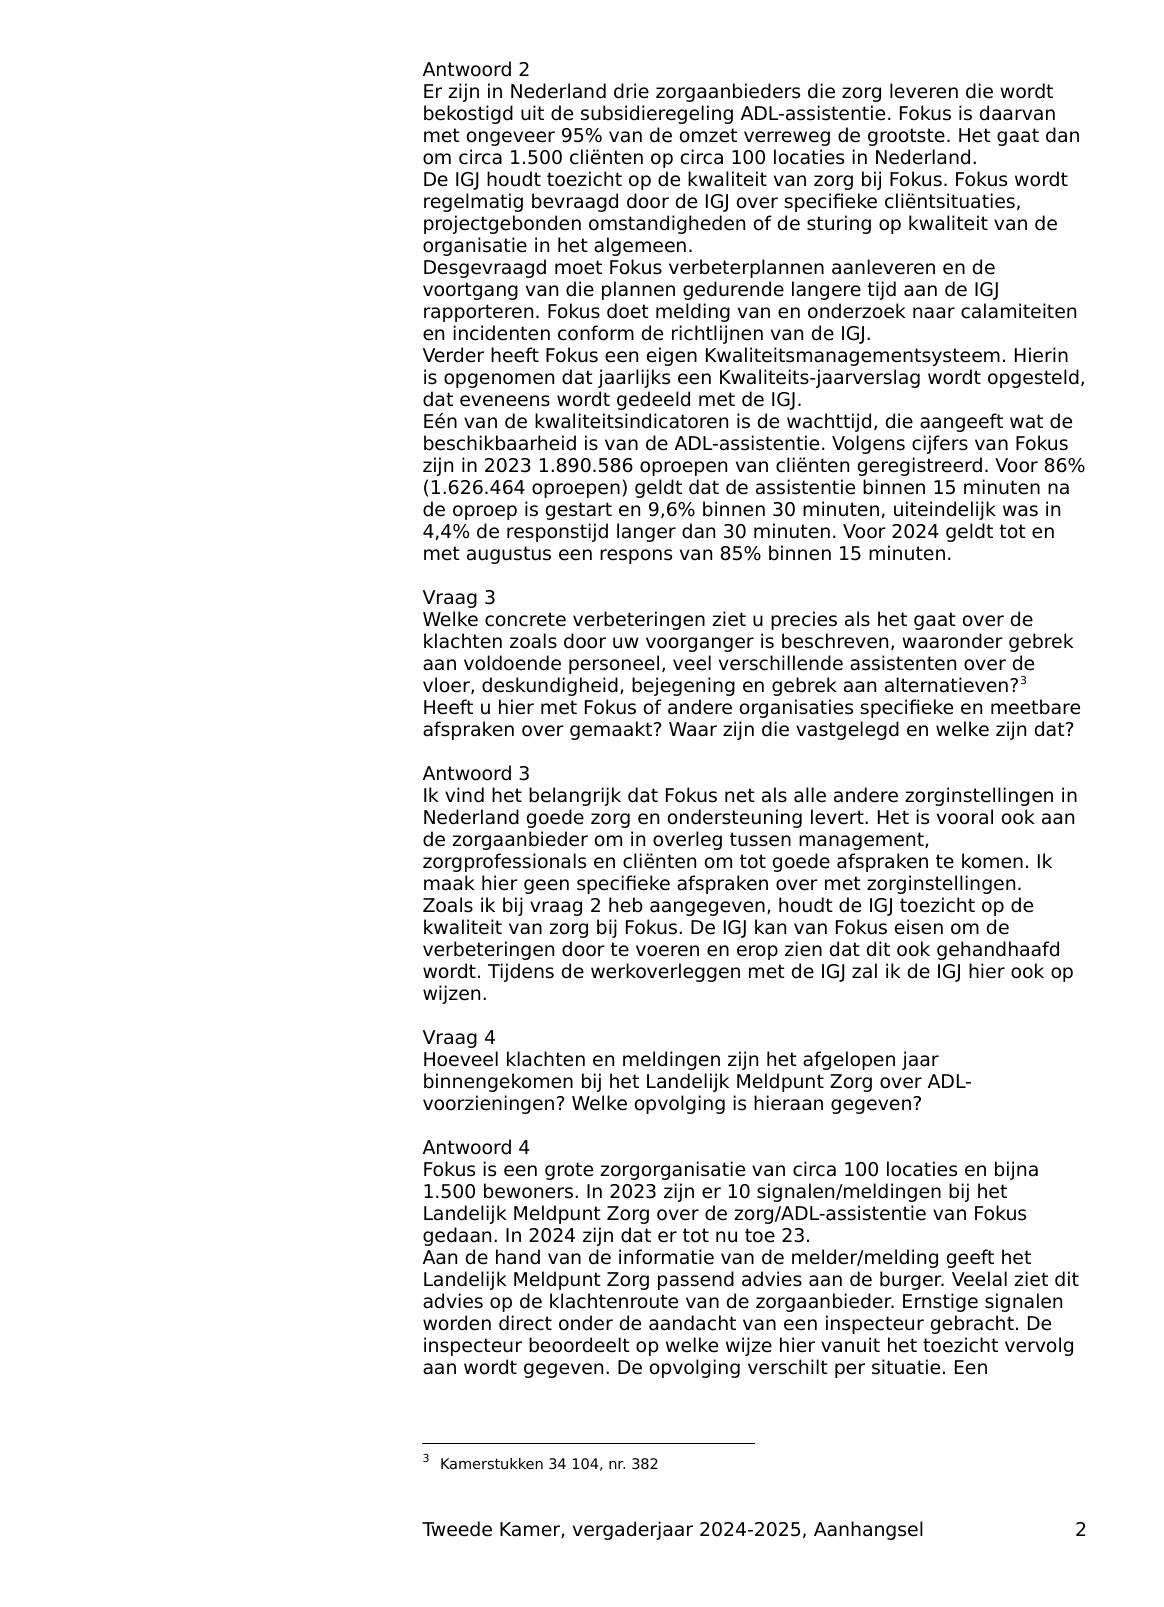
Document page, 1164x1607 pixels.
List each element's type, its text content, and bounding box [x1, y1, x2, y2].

text Antwoord 4 [422, 1137, 1087, 1159]
text Hoeveel klachten en meldingen zijn het afgelopen jaar binnengekomen bij het Landelijk Meldpunt Zorg over ADL-voorzieningen? Welke opvolging is hieraan gegeven? [422, 1049, 1087, 1115]
text Antwoord 3 [422, 763, 1087, 785]
text Fokus is een grote zorgorganisatie van circa 100 locaties en bijna 1.500 bewoners. In 2023 zijn er 10 signalen/meldingen bij het Landelijk Meldpunt Zorg over de zorg/ADL-assistentie van Fokus gedaan. In 2024 zijn dat er tot nu toe 23. [422, 1159, 1087, 1247]
text Welke concrete verbeteringen ziet u precies als het gaat over de klachten zoals door uw voorganger is beschreven, waaronder gebrek aan voldoende personeel, veel verschillende assistenten over de vloer, deskundigheid, bejegening en gebrek aan alternatieven? Heeft u hier met Fokus of andere organisaties specifieke en meetbare afspraken over gemaakt? Waar zijn die vastgelegd en welke zijn dat? [422, 609, 1087, 741]
text Kamerstukken 34 104, nr. 382 [422, 1452, 1087, 1474]
text Aan de hand van de informatie van de melder/melding geeft het Landelijk Meldpunt Zorg passend advies aan de burger. Veelal ziet dit advies op de klachtenroute van de zorgaanbieder. Ernstige signalen worden direct onder de aandacht van een inspecteur gebracht. De inspecteur beoordeelt op welke wijze hier vanuit het toezicht vervolg aan wordt gegeven. De opvolging verschilt per situatie. Een [422, 1247, 1087, 1379]
text Er zijn in Nederland drie zorgaanbieders die zorg leveren die wordt bekostigd uit de subsidieregeling ADL-assistentie. Fokus is daarvan met ongeveer 95% van de omzet verreweg de grootste. Het gaat dan om circa 1.500 cliënten op circa 100 locaties in Nederland. [422, 81, 1087, 169]
text Ik vind het belangrijk dat Fokus net als alle andere zorginstellingen in Nederland goede zorg en ondersteuning levert. Het is vooral ook aan de zorgaanbieder om in overleg tussen management, zorgprofessionals en cliënten om tot goede afspraken te komen. Ik maak hier geen specifieke afspraken over met zorginstellingen. [422, 785, 1087, 895]
text Antwoord 2 [422, 59, 1087, 81]
text Desgevraagd moet Fokus verbeterplannen aanleveren en de voortgang van die plannen gedurende langere tijd aan de IGJ rapporteren. Fokus doet melding van en onderzoek naar calamiteiten en incidenten conform de richtlijnen van de IGJ. [422, 257, 1087, 345]
text Zoals ik bij vraag 2 heb aangegeven, houdt de IGJ toezicht op de kwaliteit van zorg bij Fokus. De IGJ kan van Fokus eisen om de verbeteringen door te voeren en erop zien dat dit ook gehandhaafd wordt. Tijdens de werkoverleggen met de IGJ zal ik de IGJ hier ook op wijzen. [422, 895, 1087, 1004]
text De IGJ houdt toezicht op de kwaliteit van zorg bij Fokus. Fokus wordt regelmatig bevraagd door de IGJ over specifieke cliëntsituaties, projectgebonden omstandigheden of de sturing op kwaliteit van de organisatie in het algemeen. [422, 169, 1087, 257]
text Eén van de kwaliteitsindicatoren is de wachttijd, die aangeeft wat de beschikbaarheid is van de ADL-assistentie. Volgens cijfers van Fokus zijn in 2023 1.890.586 oproepen van cliënten geregistreerd. Voor 86% (1.626.464 oproepen) geldt dat de assistentie binnen 15 minuten na de oproep is gestart en 9,6% binnen 30 minuten, uiteindelijk was in 4,4% de responstijd langer dan 30 minuten. Voor 2024 geldt tot en met augustus een respons van 85% binnen 15 minuten. [422, 411, 1087, 564]
text Vraag 4 [422, 1027, 1087, 1049]
text Vraag 3 [422, 587, 1087, 609]
text Verder heeft Fokus een eigen Kwaliteitsmanagementsysteem. Hierin is opgenomen dat jaarlijks een Kwaliteits-jaarverslag wordt opgesteld, dat eveneens wordt gedeeld met de IGJ. [422, 345, 1087, 411]
